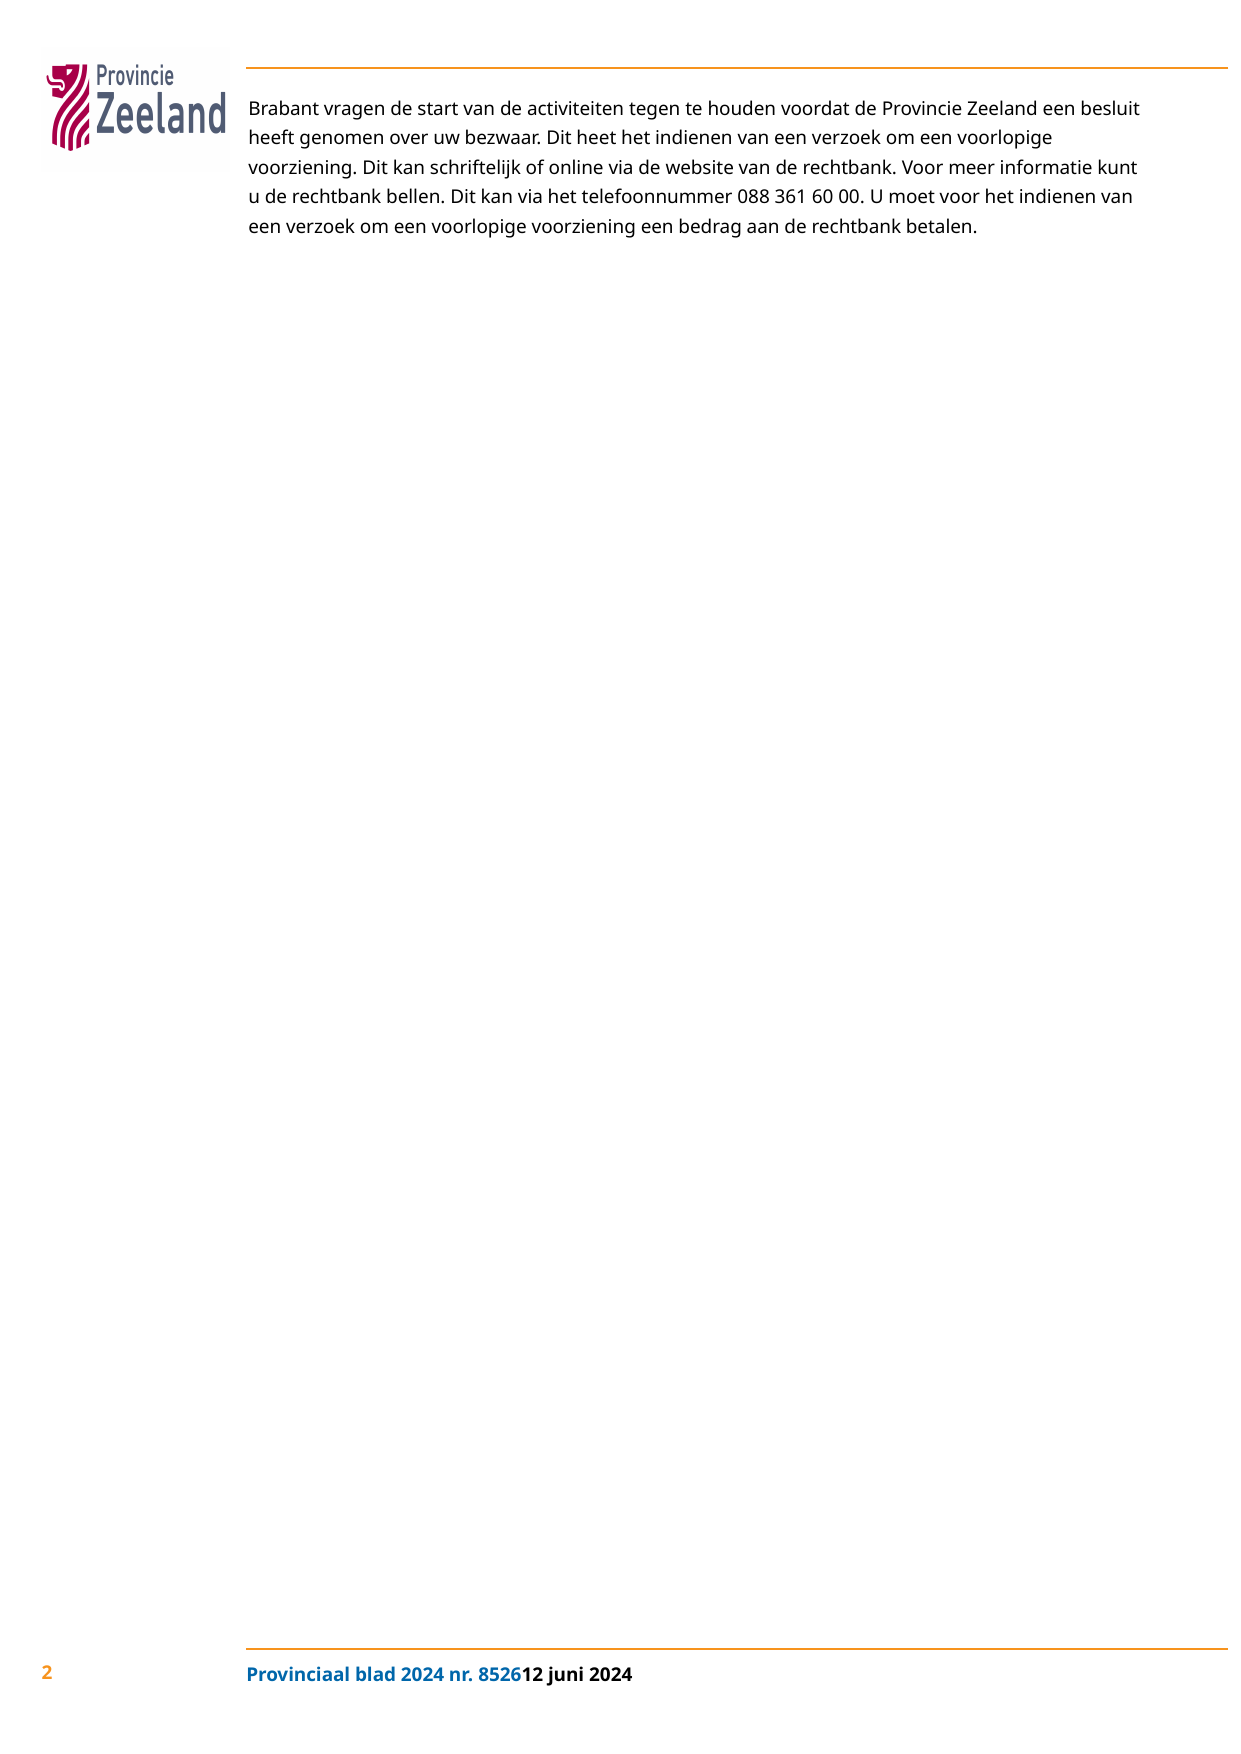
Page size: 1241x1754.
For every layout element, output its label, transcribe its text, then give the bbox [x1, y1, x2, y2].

text Brabant vragen de start van de activiteiten tegen te houden voordat de Provincie Zeeland een besluit heeft genomen over uw bezwaar. Dit heet het indienen van een verzoek om een voorlopige voorziening. Dit kan schriftelijk of online via de website van de rechtbank. Voor meer informatie kunt u de rechtbank bellen. Dit kan via het telefoonnummer 088 361 60 00. U moet voor het indienen van een verzoek om een voorlopige voorziening een bedrag aan de rechtbank betalen. [248, 95, 1152, 239]
picture [41, 47, 231, 172]
